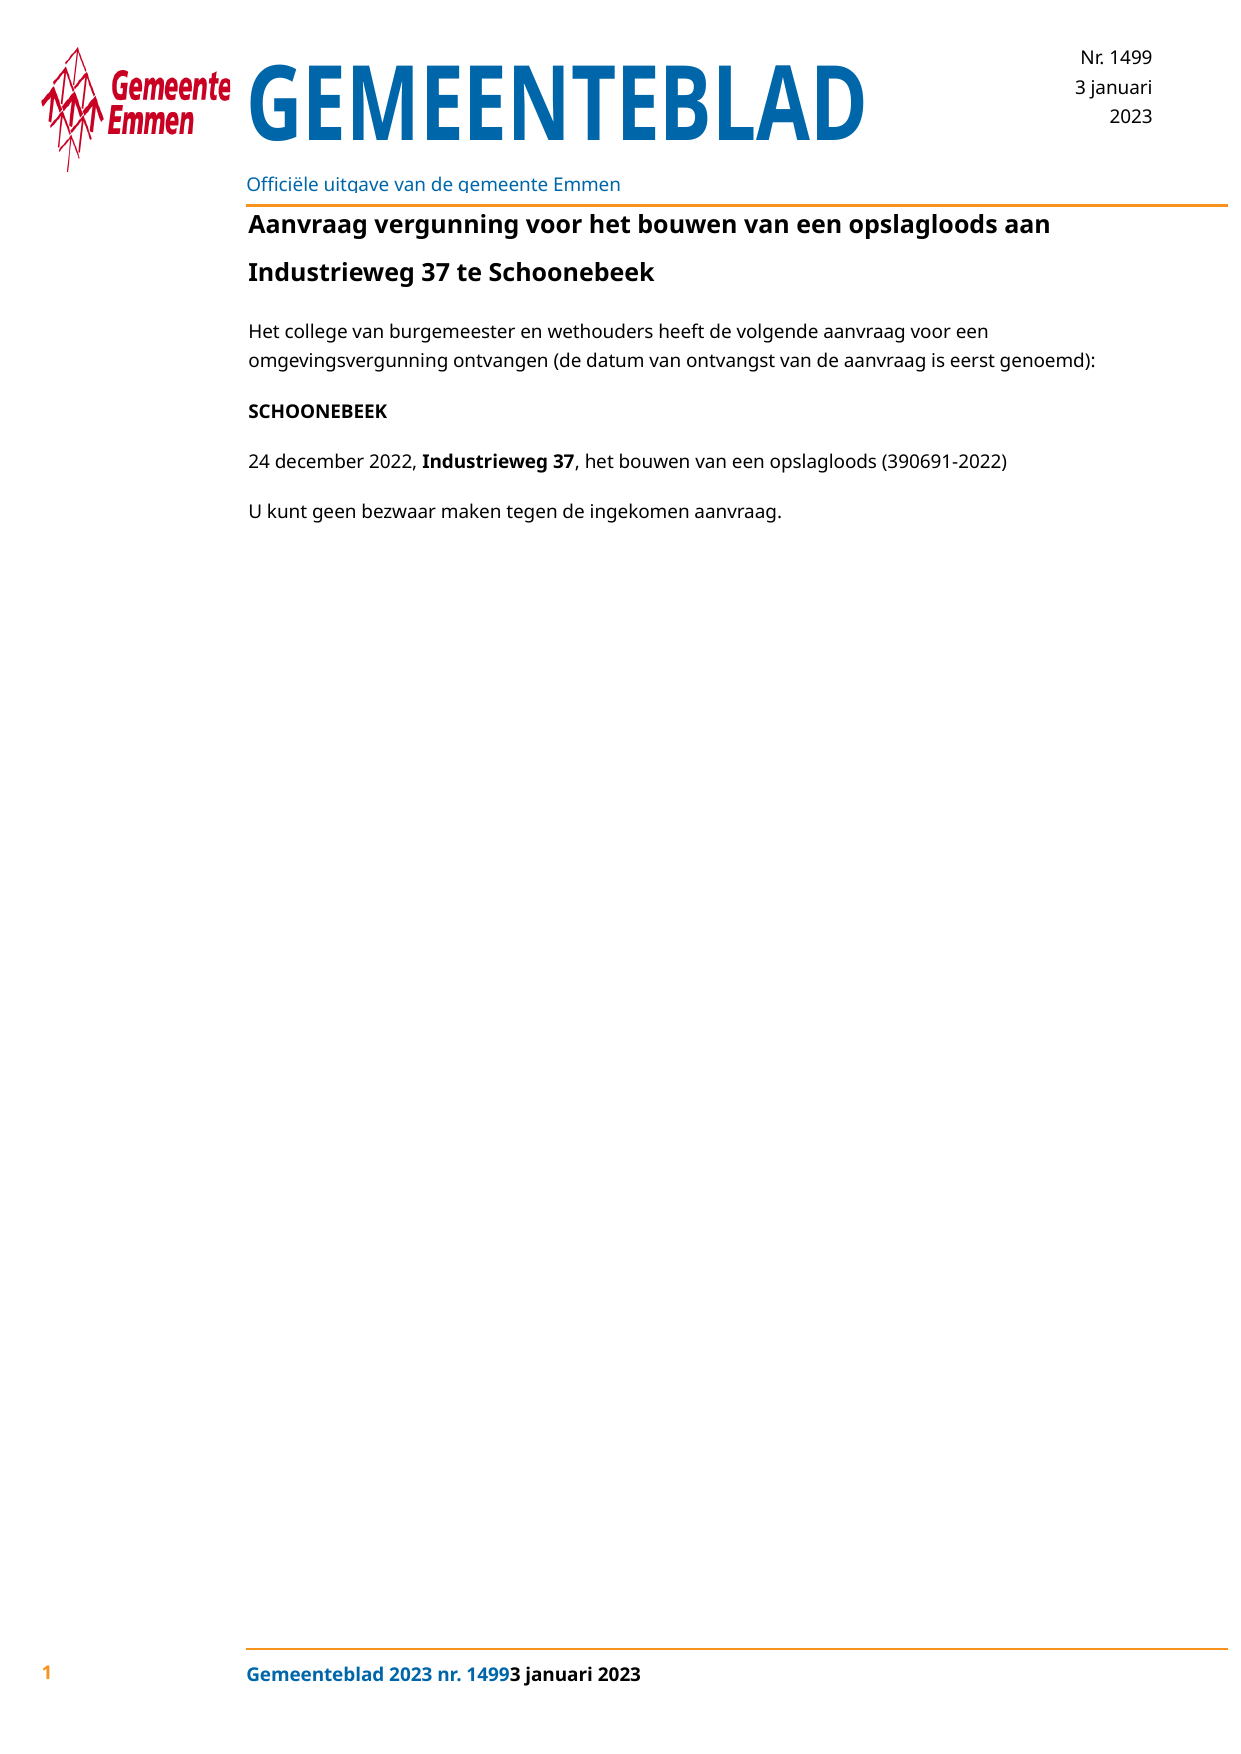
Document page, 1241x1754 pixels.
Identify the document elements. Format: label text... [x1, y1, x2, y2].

text U kunt geen bezwaar maken tegen de ingekomen aanvraag. [248, 499, 1152, 524]
text SCHOONEBEEK [248, 398, 1152, 424]
text Het college van burgemeester en wethouders heeft de volgende aanvraag voor een omgevingsvergunning ontvangen (de datum van ontvangst van de aanvraag is eerst genoemd): [248, 318, 1152, 373]
text Aanvraag vergunning voor het bouwen van een opslagloods aan Industrieweg 37 te Schoonebeek [248, 207, 1152, 288]
text 24 december 2022, Industrieweg 37, het bouwen van een opslagloods (390691-2022) [248, 448, 1152, 474]
picture [41, 47, 231, 172]
